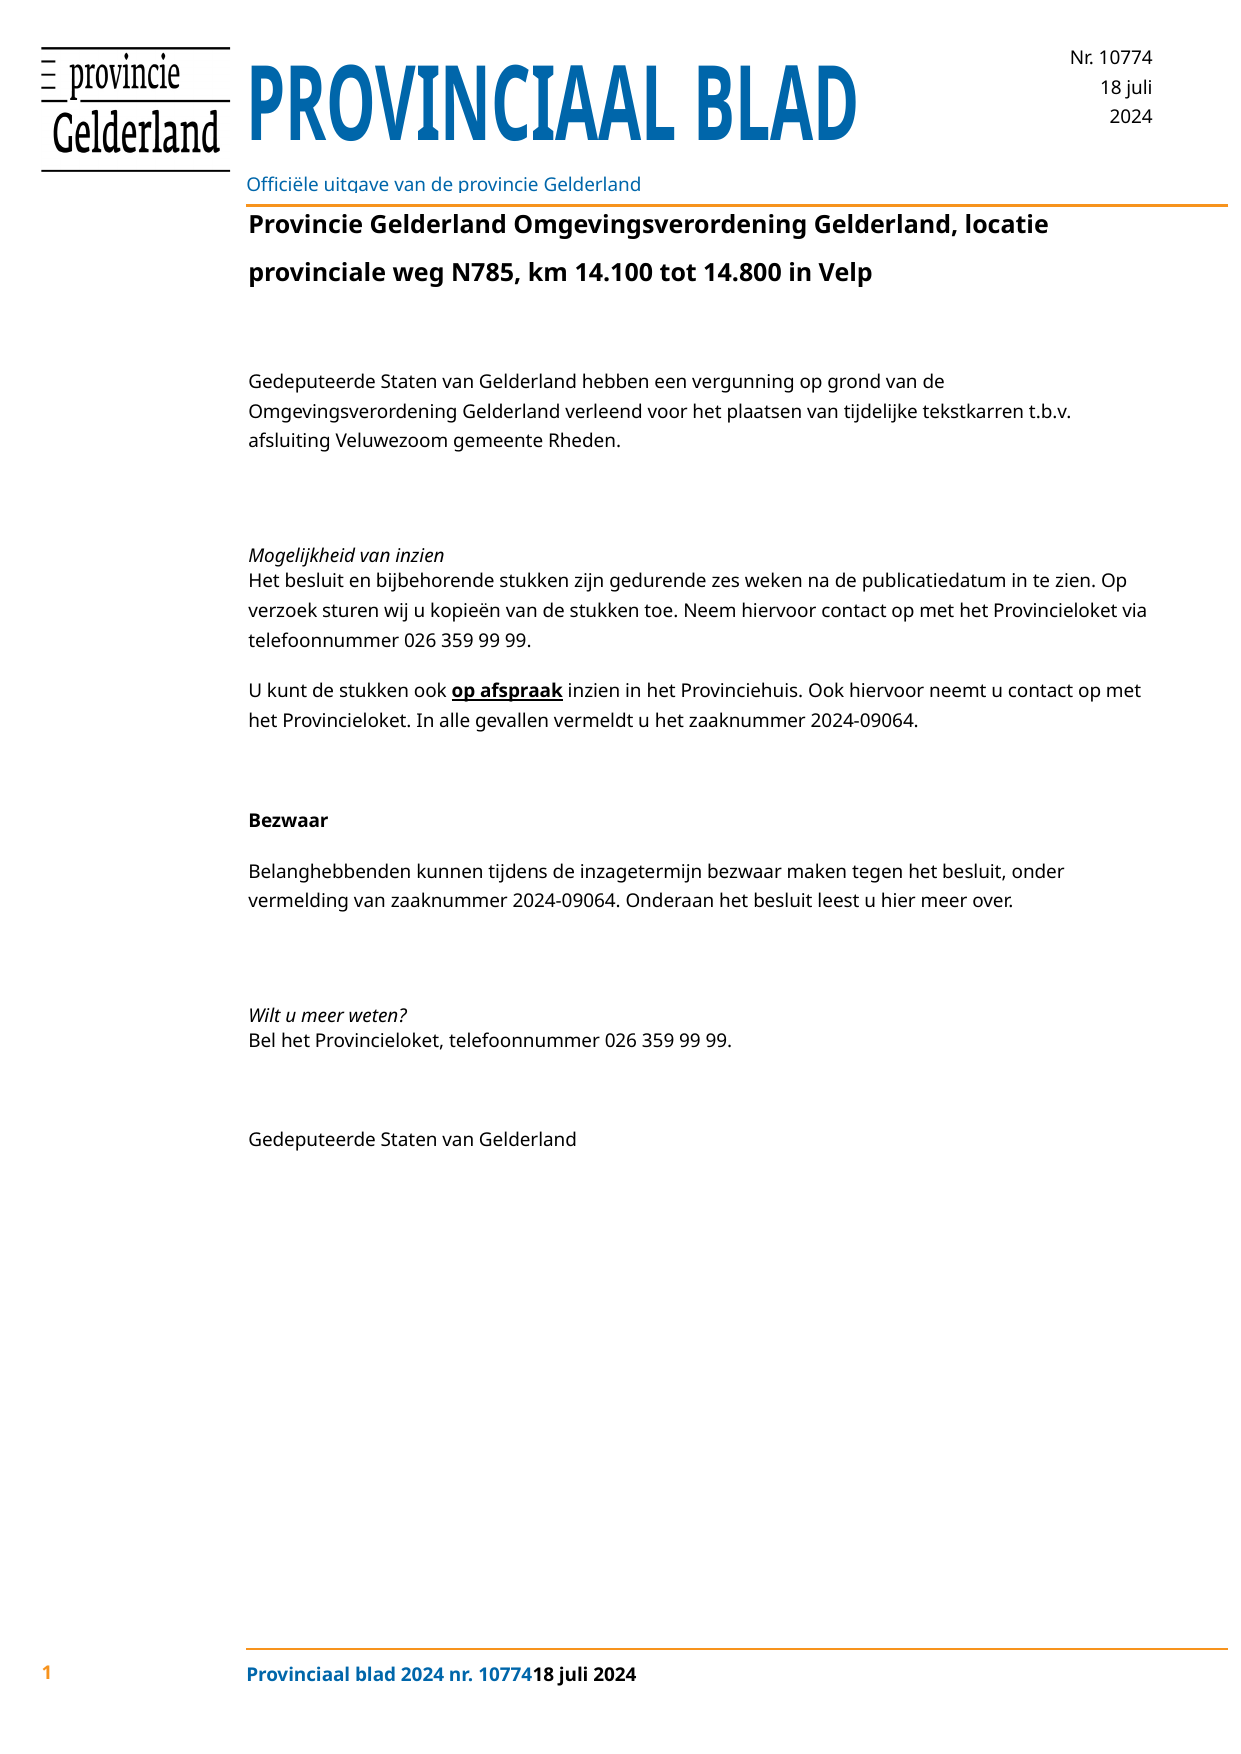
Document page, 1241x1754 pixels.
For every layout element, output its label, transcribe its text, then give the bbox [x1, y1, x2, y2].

text Gedeputeerde Staten van Gelderland [248, 1126, 1152, 1152]
text Provincie Gelderland Omgevingsverordening Gelderland, locatie provinciale weg N785, km 14.100 tot 14.800 in Velp [248, 207, 1152, 288]
text Wilt u meer weten? [248, 1002, 1152, 1028]
text Mogelijkheid van inzien [248, 542, 1152, 568]
text Bezwaar [248, 808, 1152, 833]
text Bel het Provincieloket, telefoonnummer 026 359 99 99. [248, 1028, 1152, 1053]
text Gedeputeerde Staten van Gelderland hebben een vergunning op grond van de Omgevingsverordening Gelderland verleend voor het plaatsen van tijdelijke tekstkarren t.b.v. afsluiting Veluwezoom gemeente Rheden. [248, 368, 1152, 453]
text U kunt de stukken ook op afspraak inzien in het Provinciehuis. Ook hiervoor neemt u contact op met het Provincieloket. In alle gevallen vermeldt u het zaaknummer 2024-09064. [248, 677, 1152, 732]
picture [41, 47, 231, 172]
text Het besluit en bijbehorende stukken zijn gedurende zes weken na de publicatiedatum in te zien. Op verzoek sturen wij u kopieën van de stukken toe. Neem hiervoor contact op met het Provincieloket via telefoonnummer 026 359 99 99. [248, 568, 1152, 652]
text Belanghebbenden kunnen tijdens de inzagetermijn bezwaar maken tegen het besluit, onder vermelding van zaaknummer 2024-09064. Onderaan het besluit leest u hier meer over. [248, 858, 1152, 913]
